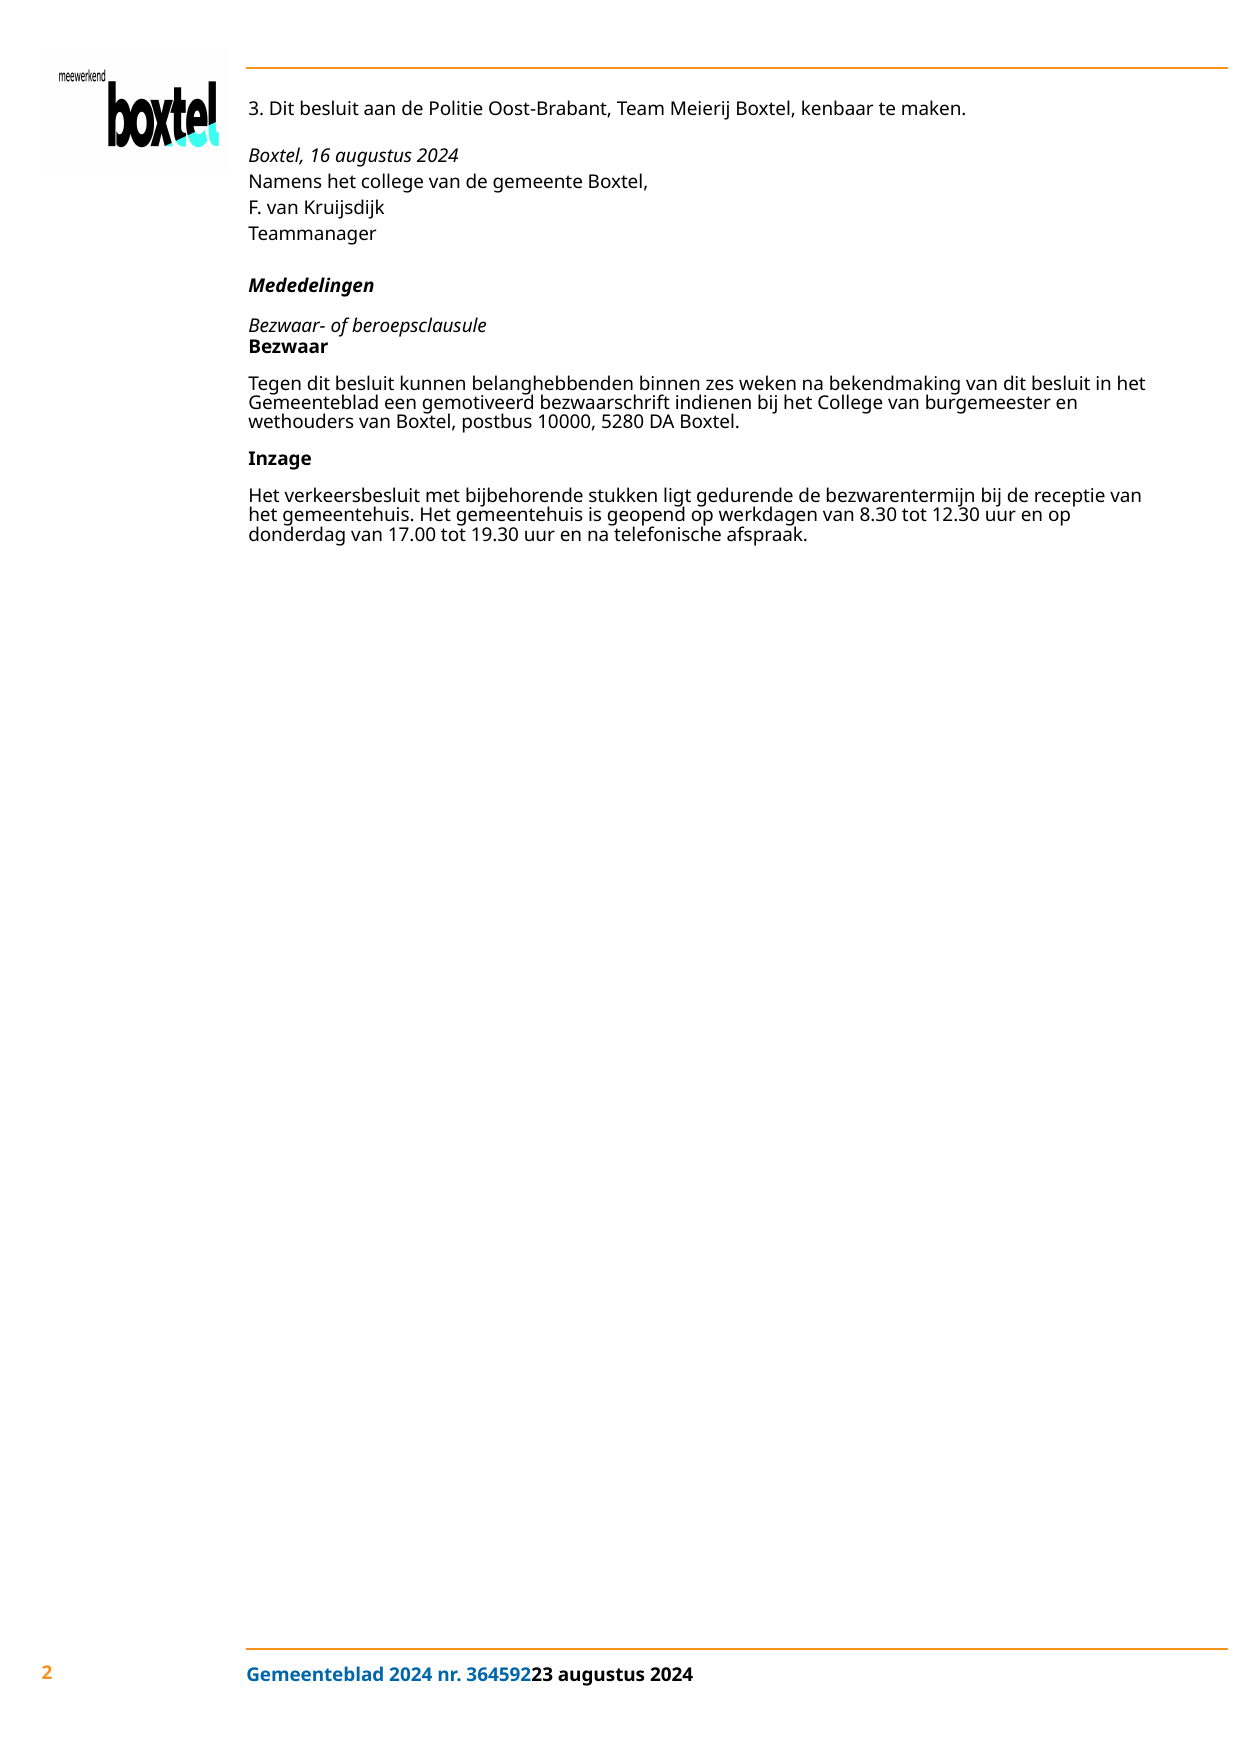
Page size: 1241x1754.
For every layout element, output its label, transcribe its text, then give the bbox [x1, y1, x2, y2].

text Het verkeersbesluit met bijbehorende stukken ligt gedurende de bezwarentermijn bij de receptie van het gemeentehuis. Het gemeentehuis is geopend op werkdagen van 8.30 tot 12.30 uur en op donderdag van 17.00 tot 19.30 uur en na telefonische afspraak. [248, 487, 1152, 545]
text Tegen dit besluit kunnen belanghebbenden binnen zes weken na bekendmaking van dit besluit in het Gemeenteblad een gemotiveerd bezwaarschrift indienen bij het College van burgemeester en wethouders van Boxtel, postbus 10000, 5280 DA Boxtel. [248, 375, 1152, 432]
text Mededelingen [248, 273, 1152, 298]
text F. van Kruijsdijk [248, 194, 1152, 220]
text Inzage [248, 450, 1152, 469]
text Boxtel, 16 augustus 2024 [248, 143, 1152, 168]
text Bezwaar [248, 338, 1152, 357]
text Teammanager [248, 220, 1152, 246]
text 3. Dit besluit aan de Politie Oost-Brabant, Team Meierij Boxtel, kenbaar te maken. [248, 95, 1152, 121]
picture [41, 47, 231, 172]
text Bezwaar- of beroepsclausule [248, 312, 1152, 338]
text Namens het college van de gemeente Boxtel, [248, 168, 1152, 194]
